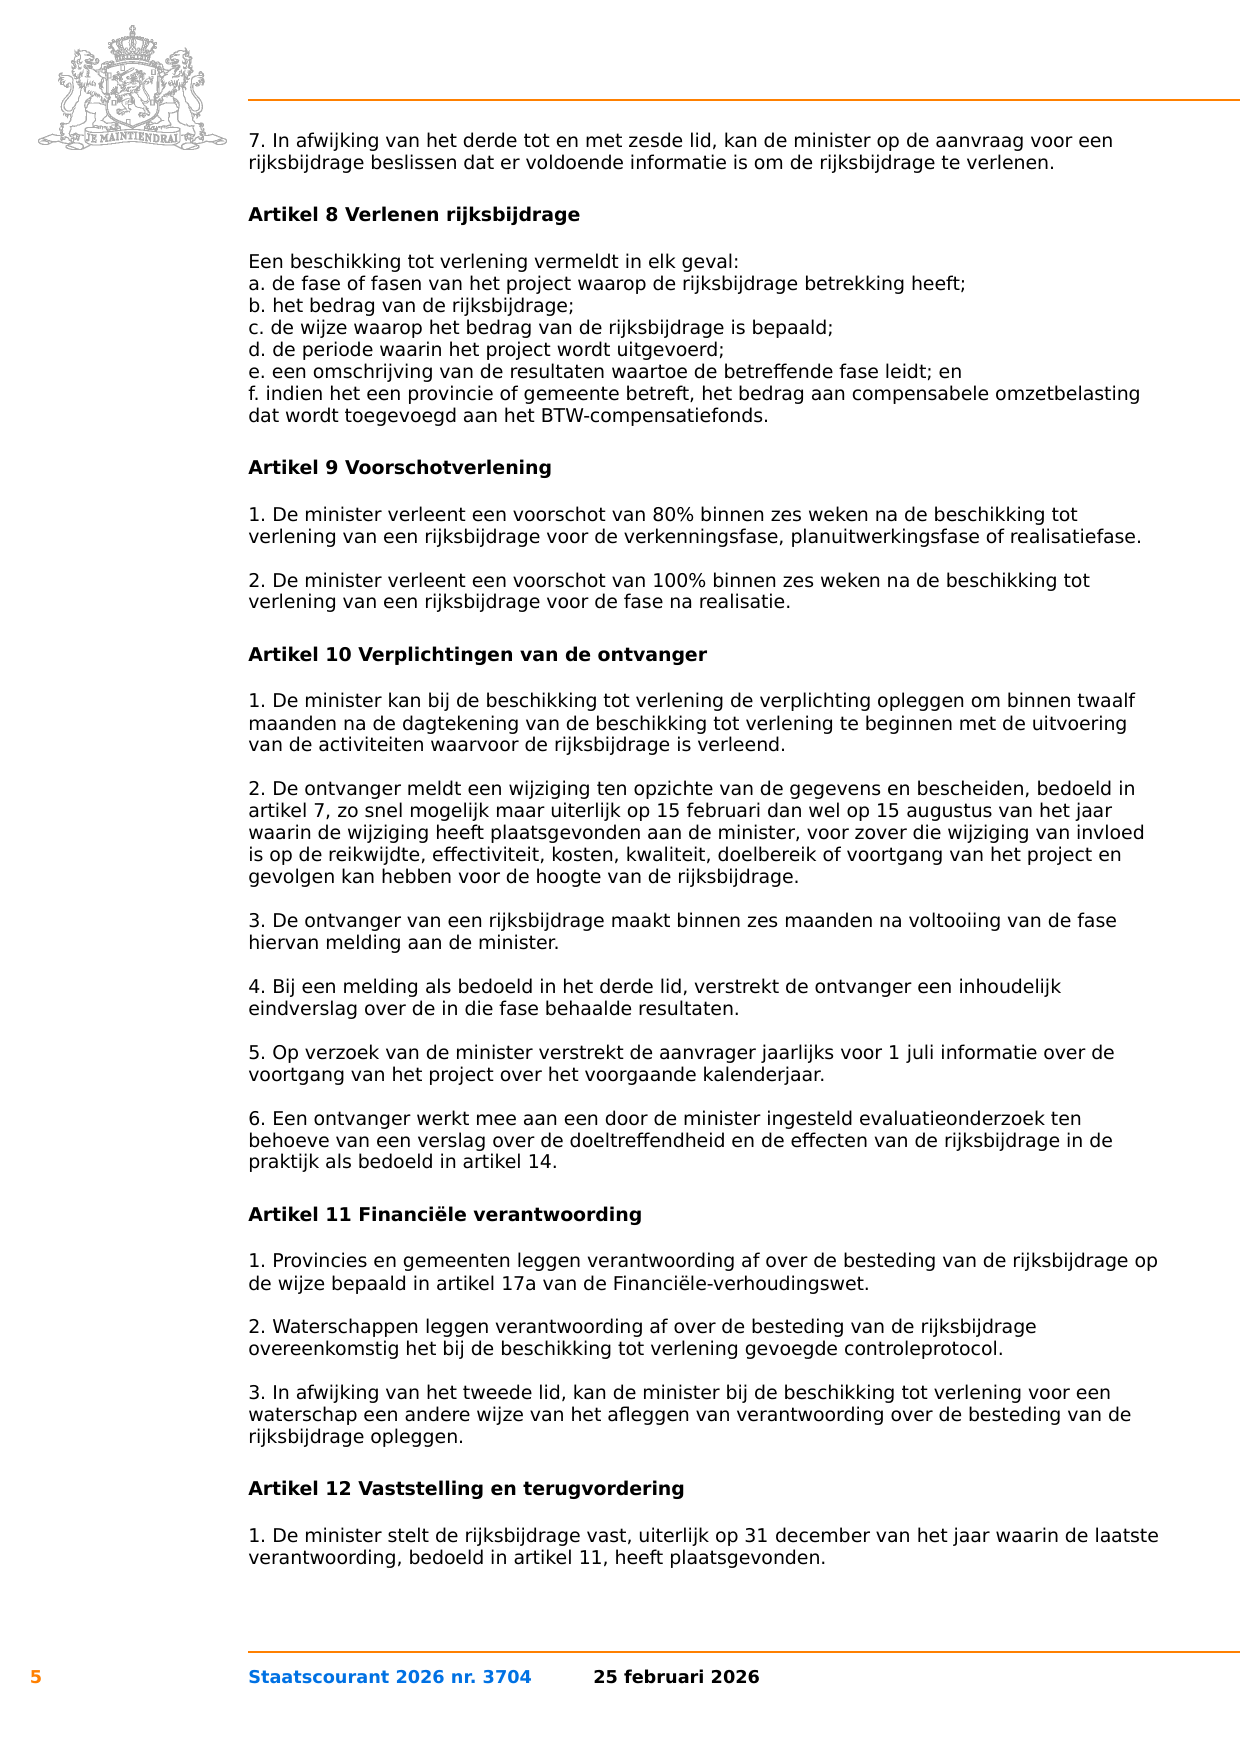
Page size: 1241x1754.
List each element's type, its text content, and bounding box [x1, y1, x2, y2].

text 2. Waterschappen leggen verantwoording af over de besteding van de rijksbijdrage overeenkomstig het bij de beschikking tot verlening gevoegde controleprotocol. [248, 1316, 1163, 1360]
text 3. In afwijking van het tweede lid, kan de minister bij de beschikking tot verlening voor een waterschap een andere wijze van het afleggen van verantwoording over de besteding van de rijksbijdrage opleggen. [248, 1382, 1163, 1448]
text a. de fase of fasen van het project waarop de rijksbijdrage betrekking heeft; [248, 273, 1163, 295]
text f. indien het een provincie of gemeente betreft, het bedrag aan compensabele omzetbelasting dat wordt toegevoegd aan het BTW-compensatiefonds. [248, 383, 1163, 427]
subtitle Artikel 8 Verlenen rijksbijdrage [248, 204, 1163, 226]
text d. de periode waarin het project wordt uitgevoerd; [248, 339, 1163, 361]
text c. de wijze waarop het bedrag van de rijksbijdrage is bepaald; [248, 317, 1163, 339]
text b. het bedrag van de rijksbijdrage; [248, 295, 1163, 317]
text 1. De minister verleent een voorschot van 80% binnen zes weken na de beschikking tot verlening van een rijksbijdrage voor de verkenningsfase, planuitwerkingsfase of realisatiefase. [248, 504, 1163, 548]
text 2. De ontvanger meldt een wijziging ten opzichte van de gegevens en bescheiden, bedoeld in artikel 7, zo snel mogelijk maar uiterlijk op 15 februari dan wel op 15 augustus van het jaar waarin de wijziging heeft plaatsgevonden aan de minister, voor zover die wijziging van invloed is op de reikwijdte, effectiviteit, kosten, kwaliteit, doelbereik of voortgang van het project en gevolgen kan hebben voor de hoogte van de rijksbijdrage. [248, 778, 1163, 888]
subtitle Artikel 10 Verplichtingen van de ontvanger [248, 643, 1163, 665]
text 6. Een ontvanger werkt mee aan een door de minister ingesteld evaluatieonderzoek ten behoeve van een verslag over de doeltreffendheid en de effecten van de rijksbijdrage in de praktijk als bedoeld in artikel 14. [248, 1107, 1163, 1173]
subtitle Artikel 11 Financiële verantwoording [248, 1203, 1163, 1225]
picture [38, 25, 227, 150]
text Een beschikking tot verlening vermeldt in elk geval: [248, 251, 1163, 273]
subtitle Artikel 12 Vaststelling en terugvordering [248, 1478, 1163, 1500]
text 2. De minister verleent een voorschot van 100% binnen zes weken na de beschikking tot verlening van een rijksbijdrage voor de fase na realisatie. [248, 569, 1163, 613]
text 1. Provincies en gemeenten leggen verantwoording af over de besteding van de rijksbijdrage op de wijze bepaald in artikel 17a van de Financiële-verhoudingswet. [248, 1250, 1163, 1294]
subtitle Artikel 9 Voorschotverlening [248, 457, 1163, 479]
text 4. Bij een melding als bedoeld in het derde lid, verstrekt de ontvanger een inhoudelijk eindverslag over de in die fase behaalde resultaten. [248, 976, 1163, 1020]
text 7. In afwijking van het derde tot en met zesde lid, kan de minister op de aanvraag voor een rijksbijdrage beslissen dat er voldoende informatie is om de rijksbijdrage te verlenen. [248, 130, 1163, 174]
text 1. De minister stelt de rijksbijdrage vast, uiterlijk op 31 december van het jaar waarin de laatste verantwoording, bedoeld in artikel 11, heeft plaatsgevonden. [248, 1525, 1163, 1569]
text e. een omschrijving van de resultaten waartoe de betreffende fase leidt; en [248, 361, 1163, 383]
text 5. Op verzoek van de minister verstrekt de aanvrager jaarlijks voor 1 juli informatie over de voortgang van het project over het voorgaande kalenderjaar. [248, 1042, 1163, 1086]
text 3. De ontvanger van een rijksbijdrage maakt binnen zes maanden na voltooiing van de fase hiervan melding aan de minister. [248, 910, 1163, 954]
text 1. De minister kan bij de beschikking tot verlening de verplichting opleggen om binnen twaalf maanden na de dagtekening van de beschikking tot verlening te beginnen met de uitvoering van de activiteiten waarvoor de rijksbijdrage is verleend. [248, 690, 1163, 756]
